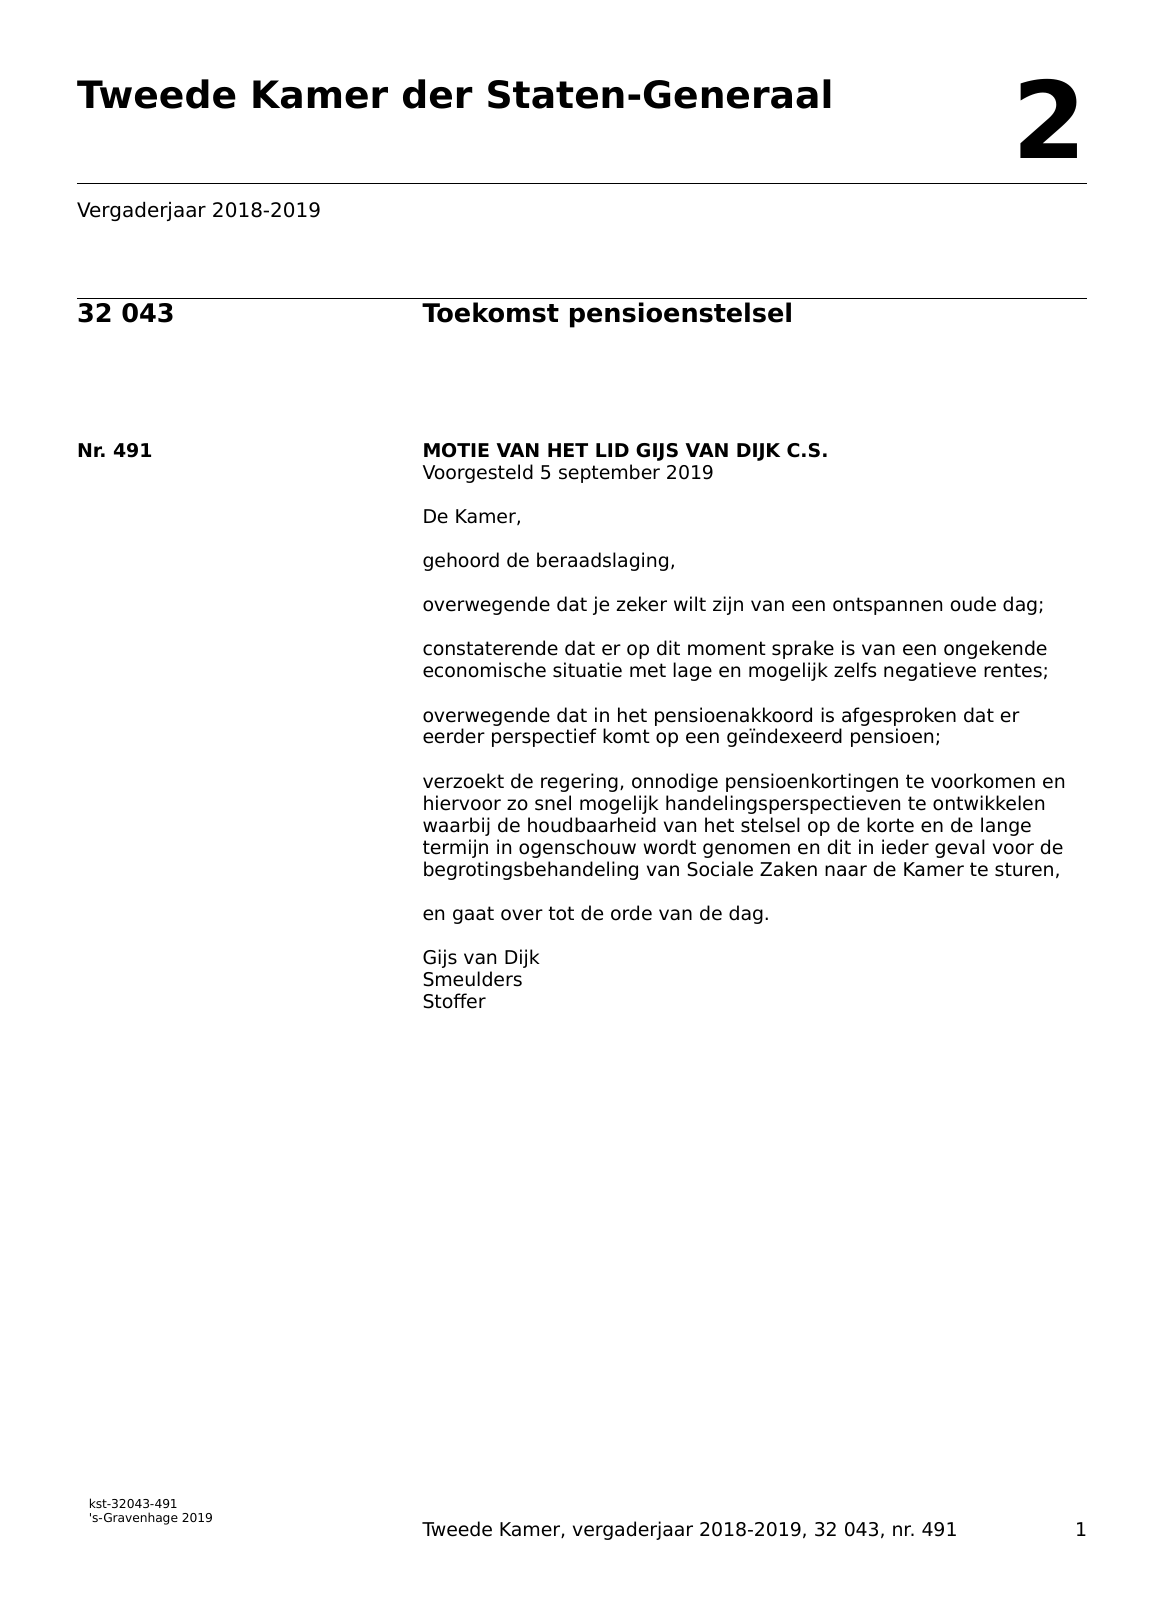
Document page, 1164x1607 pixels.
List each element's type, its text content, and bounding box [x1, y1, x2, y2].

subtitle 32 043 Toekomst pensioenstelsel [77, 299, 1087, 329]
text overwegende dat in het pensioenakkoord is afgesproken dat er eerder perspectief komt op een geïndexeerd pensioen; [422, 704, 1087, 748]
table_header 2 [886, 59, 1087, 183]
text Gijs van Dijk [422, 947, 1087, 969]
table_cell Vergaderjaar 2018-2019 [77, 184, 1087, 298]
text gehoord de beraadslaging, [422, 550, 1087, 572]
text en gaat over tot de orde van de dag. [422, 903, 1087, 925]
text constaterende dat er op dit moment sprake is van een ongekende economische situatie met lage en mogelijk zelfs negatieve rentes; [422, 638, 1087, 682]
text kst-32043-491 [88, 1497, 323, 1511]
subtitle Nr. 491 MOTIE VAN HET LID GIJS VAN DIJK C.S. [77, 440, 1087, 462]
text Voorgesteld 5 september 2019 [422, 462, 1087, 484]
text overwegende dat je zeker wilt zijn van een ontspannen oude dag; [422, 594, 1087, 616]
text verzoekt de regering, onnodige pensioenkortingen te voorkomen en hiervoor zo snel mogelijk handelingsperspectieven te ontwikkelen waarbij de houdbaarheid van het stelsel op de korte en de lange termijn in ogenschouw wordt genomen en dit in ieder geval voor de begrotingsbehandeling van Sociale Zaken naar de Kamer te sturen, [422, 771, 1087, 881]
text Stoffer [422, 991, 1087, 1013]
table_header Tweede Kamer der Staten-Generaal [77, 59, 886, 183]
text De Kamer, [422, 506, 1087, 528]
text Smeulders [422, 969, 1087, 991]
text 's-Gravenhage 2019 [88, 1511, 323, 1525]
